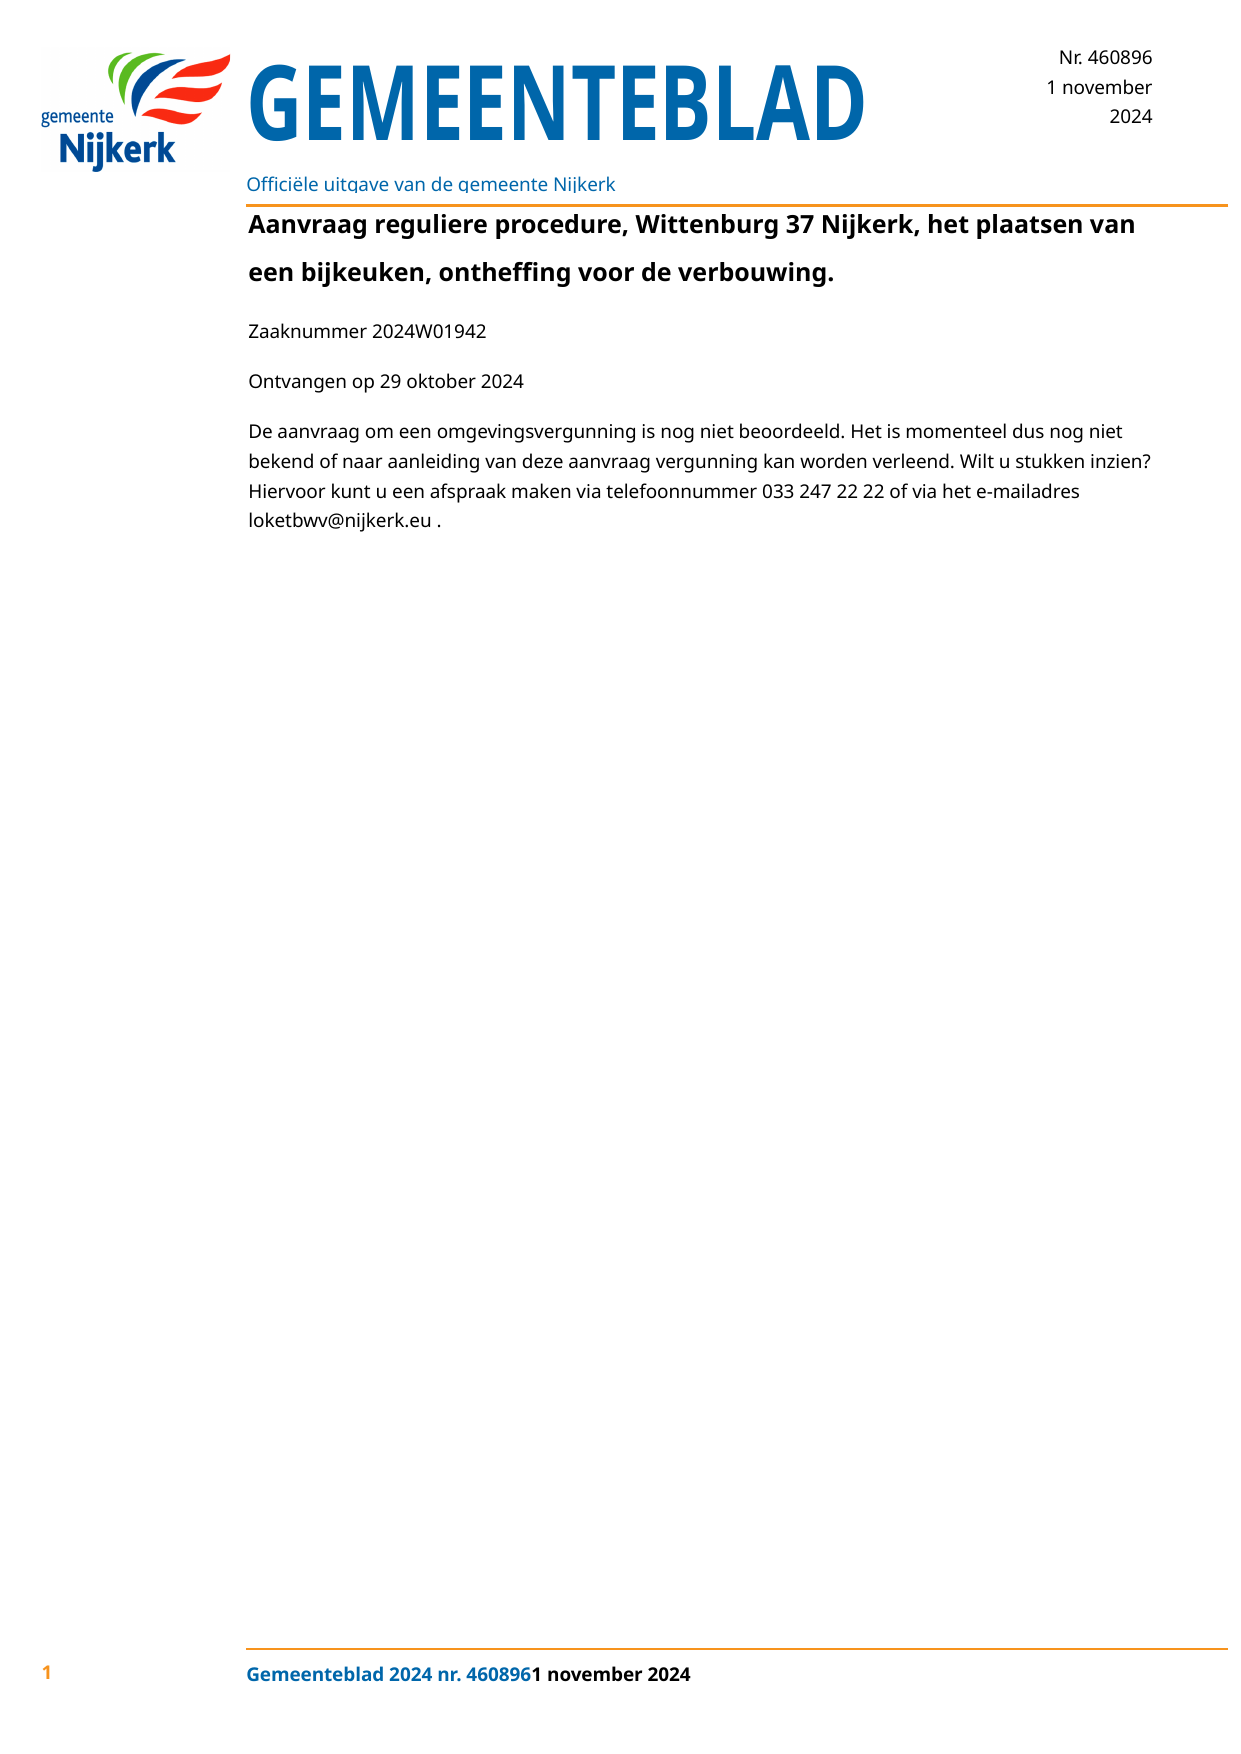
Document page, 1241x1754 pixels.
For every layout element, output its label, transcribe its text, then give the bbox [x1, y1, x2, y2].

text De aanvraag om een omgevingsvergunning is nog niet beoordeeld. Het is momenteel dus nog niet bekend of naar aanleiding van deze aanvraag vergunning kan worden verleend. Wilt u stukken inzien? Hiervoor kunt u een afspraak maken via telefoonnummer 033 247 22 22 of via het e-mailadres loketbwv@nijkerk.eu . [248, 419, 1152, 533]
text Aanvraag reguliere procedure, Wittenburg 37 Nijkerk, het plaatsen van een bijkeuken, ontheffing voor de verbouwing. [248, 207, 1152, 288]
picture [41, 47, 231, 172]
text Ontvangen op 29 oktober 2024 [248, 368, 1152, 394]
text Zaaknummer 2024W01942 [248, 318, 1152, 344]
